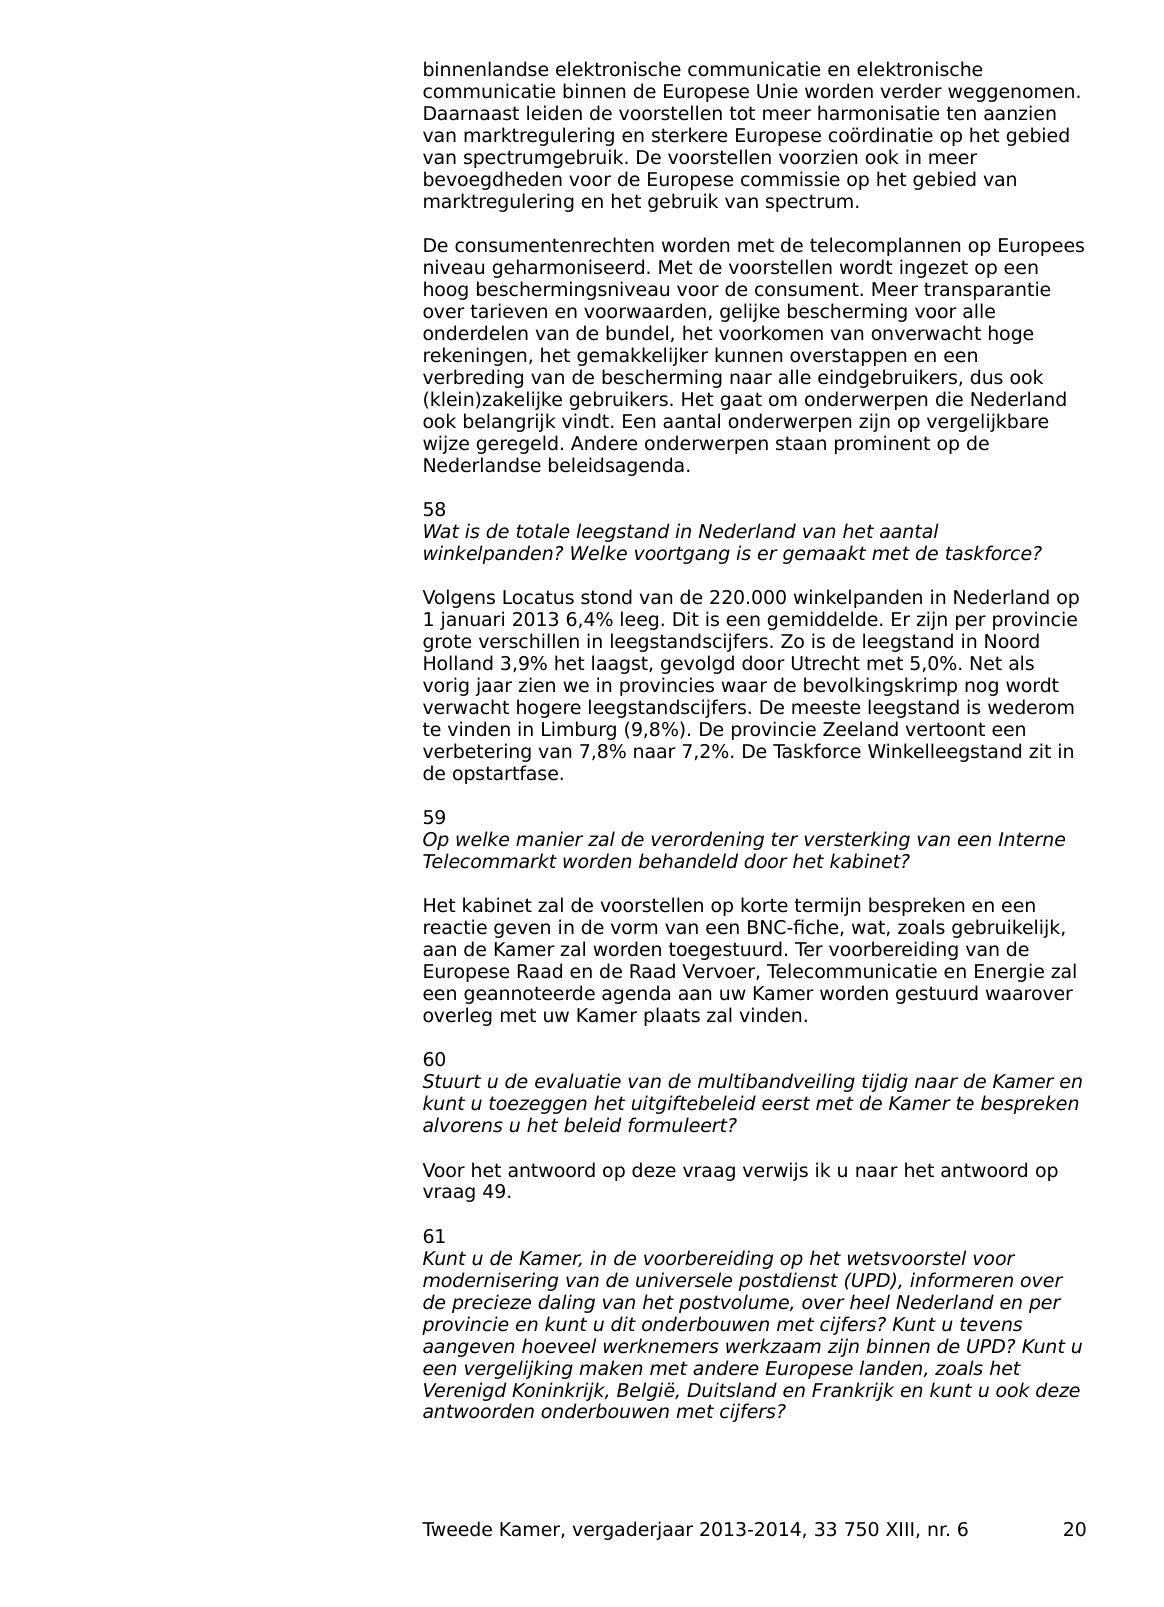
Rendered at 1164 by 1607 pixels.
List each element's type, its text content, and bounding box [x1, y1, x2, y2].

text De consumentenrechten worden met de telecomplannen op Europees niveau geharmoniseerd. Met de voorstellen wordt ingezet op een hoog beschermingsniveau voor de consument. Meer transparantie over tarieven en voorwaarden, gelijke bescherming voor alle onderdelen van de bundel, het voorkomen van onverwacht hoge rekeningen, het gemakkelijker kunnen overstappen en een verbreding van de bescherming naar alle eindgebruikers, dus ook (klein)zakelijke gebruikers. Het gaat om onderwerpen die Nederland ook belangrijk vindt. Een aantal onderwerpen zijn op vergelijkbare wijze geregeld. Andere onderwerpen staan prominent op de Nederlandse beleidsagenda. [422, 235, 1087, 477]
text 60 [422, 1049, 1087, 1071]
text Volgens Locatus stond van de 220.000 winkelpanden in Nederland op 1 januari 2013 6,4% leeg. Dit is een gemiddelde. Er zijn per provincie grote verschillen in leegstandscijfers. Zo is de leegstand in Noord Holland 3,9% het laagst, gevolgd door Utrecht met 5,0%. Net als vorig jaar zien we in provincies waar de bevolkingskrimp nog wordt verwacht hogere leegstandscijfers. De meeste leegstand is wederom te vinden in Limburg (9,8%). De provincie Zeeland vertoont een verbetering van 7,8% naar 7,2%. De Taskforce Winkelleegstand zit in de opstartfase. [422, 587, 1087, 785]
text Voor het antwoord op deze vraag verwijs ik u naar het antwoord op vraag 49. [422, 1159, 1087, 1203]
text 58 [422, 499, 1087, 521]
text Het kabinet zal de voorstellen op korte termijn bespreken en een reactie geven in de vorm van een BNC-fiche, wat, zoals gebruikelijk, aan de Kamer zal worden toegestuurd. Ter voorbereiding van de Europese Raad en de Raad Vervoer, Telecommunicatie en Energie zal een geannoteerde agenda aan uw Kamer worden gestuurd waarover overleg met uw Kamer plaats zal vinden. [422, 895, 1087, 1027]
text 59 [422, 807, 1087, 829]
text Stuurt u de evaluatie van de multibandveiling tijdig naar de Kamer en kunt u toezeggen het uitgiftebeleid eerst met de Kamer te bespreken alvorens u het beleid formuleert? [422, 1071, 1087, 1137]
text binnenlandse elektronische communicatie en elektronische communicatie binnen de Europese Unie worden verder weggenomen. Daarnaast leiden de voorstellen tot meer harmonisatie ten aanzien van marktregulering en sterkere Europese coördinatie op het gebied van spectrumgebruik. De voorstellen voorzien ook in meer bevoegdheden voor de Europese commissie op het gebied van marktregulering en het gebruik van spectrum. [422, 59, 1087, 213]
text 61 [422, 1226, 1087, 1248]
text Wat is de totale leegstand in Nederland van het aantal winkelpanden? Welke voortgang is er gemaakt met de taskforce? [422, 521, 1087, 565]
text Kunt u de Kamer, in de voorbereiding op het wetsvoorstel voor modernisering van de universele postdienst (UPD), informeren over de precieze daling van het postvolume, over heel Nederland en per provincie en kunt u dit onderbouwen met cijfers? Kunt u tevens aangeven hoeveel werknemers werkzaam zijn binnen de UPD? Kunt u een vergelijking maken met andere Europese landen, zoals het Verenigd Koninkrijk, België, Duitsland en Frankrijk en kunt u ook deze antwoorden onderbouwen met cijfers? [422, 1248, 1087, 1423]
text Op welke manier zal de verordening ter versterking van een Interne Telecommarkt worden behandeld door het kabinet? [422, 829, 1087, 873]
